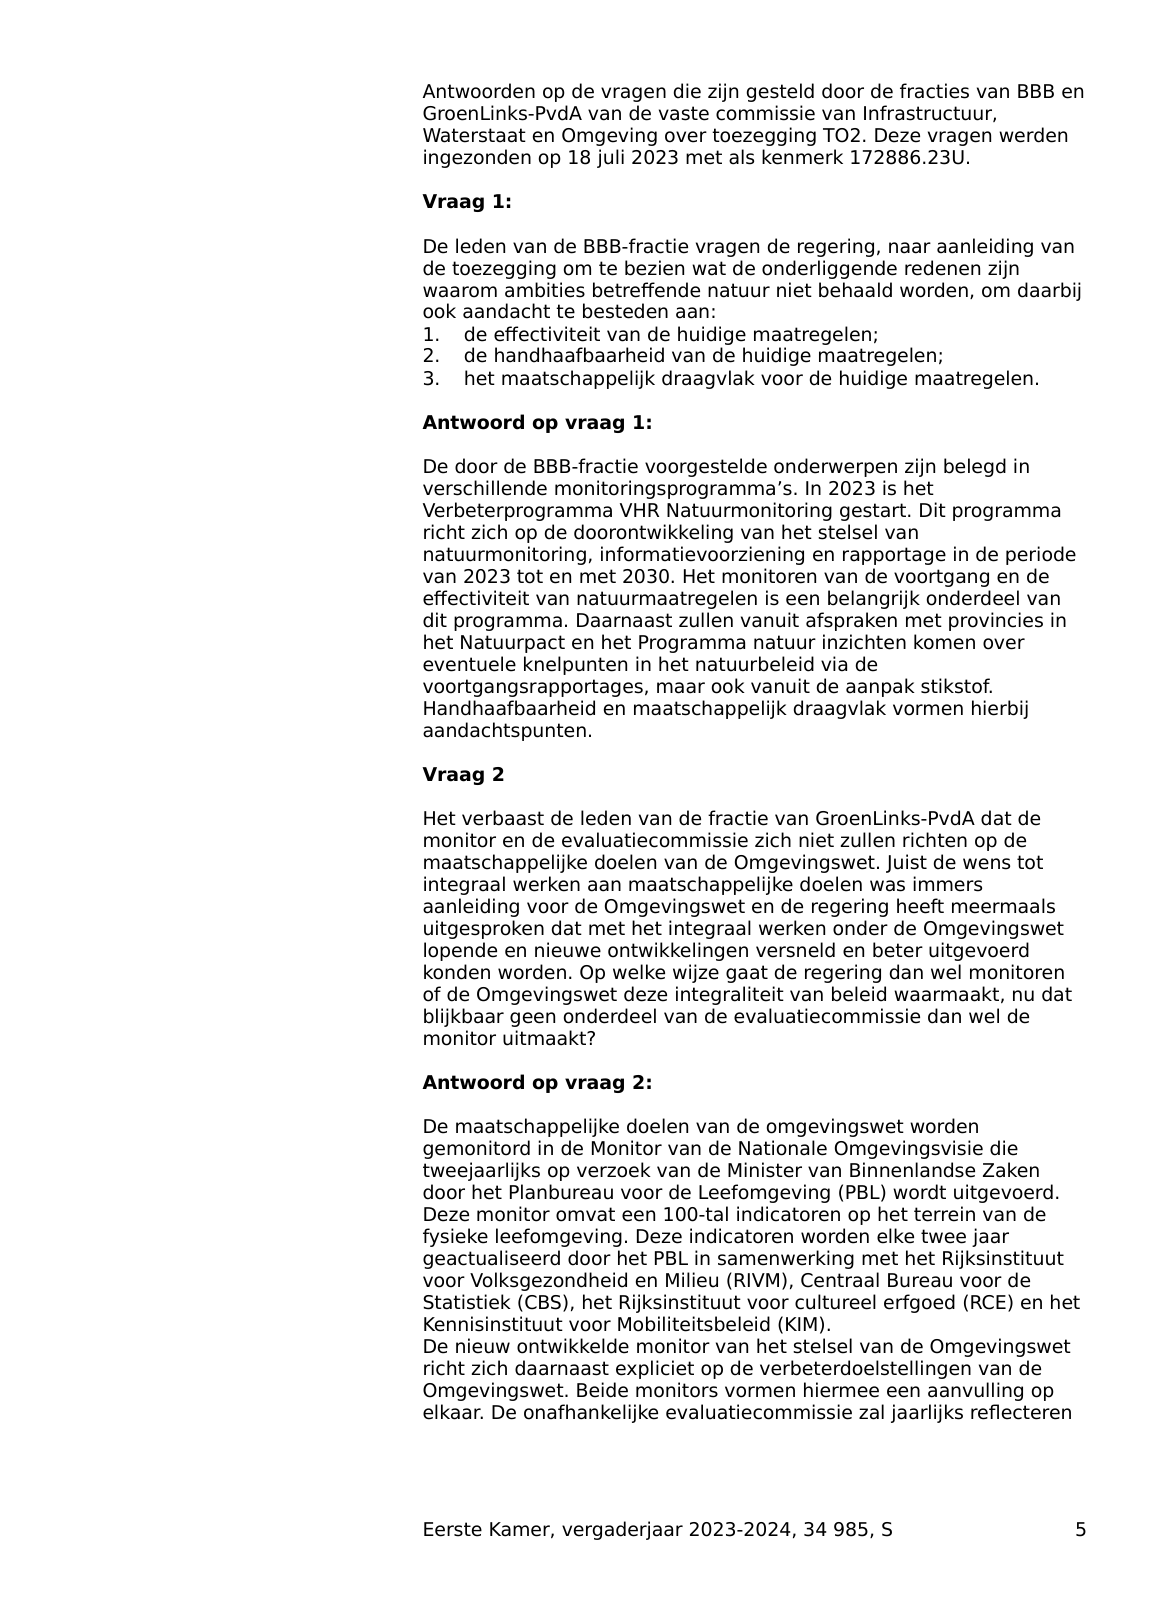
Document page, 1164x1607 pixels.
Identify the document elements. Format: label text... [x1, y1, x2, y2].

subtitle Vraag 2 [422, 764, 1087, 786]
text 2. de handhaafbaarheid van de huidige maatregelen; [422, 345, 1087, 367]
text 3. het maatschappelijk draagvlak voor de huidige maatregelen. [422, 367, 1087, 389]
subtitle Antwoord op vraag 2: [422, 1072, 1087, 1094]
text De leden van de BBB-fractie vragen de regering, naar aanleiding van de toezegging om te bezien wat de onderliggende redenen zijn waarom ambities betreffende natuur niet behaald worden, om daarbij ook aandacht te besteden aan: [422, 236, 1087, 323]
text 1. de effectiviteit van de huidige maatregelen; [422, 323, 1087, 345]
text De maatschappelijke doelen van de omgevingswet worden gemonitord in de Monitor van de Nationale Omgevingsvisie die tweejaarlijks op verzoek van de Minister van Binnenlandse Zaken door het Planbureau voor de Leefomgeving (PBL) wordt uitgevoerd. Deze monitor omvat een 100-tal indicatoren op het terrein van de fysieke leefomgeving. Deze indicatoren worden elke twee jaar geactualiseerd door het PBL in samenwerking met het Rijksinstituut voor Volksgezondheid en Milieu (RIVM), Centraal Bureau voor de Statistiek (CBS), het Rijksinstituut voor cultureel erfgoed (RCE) en het Kennisinstituut voor Mobiliteitsbeleid (KIM). [422, 1116, 1087, 1336]
text Het verbaast de leden van de fractie van GroenLinks-PvdA dat de monitor en de evaluatiecommissie zich niet zullen richten op de maatschappelijke doelen van de Omgevingswet. Juist de wens tot integraal werken aan maatschappelijke doelen was immers aanleiding voor de Omgevingswet en de regering heeft meermaals uitgesproken dat met het integraal werken onder de Omgevingswet lopende en nieuwe ontwikkelingen versneld en beter uitgevoerd konden worden. Op welke wijze gaat de regering dan wel monitoren of de Omgevingswet deze integraliteit van beleid waarmaakt, nu dat blijkbaar geen onderdeel van de evaluatiecommissie dan wel de monitor uitmaakt? [422, 808, 1087, 1049]
text De door de BBB-fractie voorgestelde onderwerpen zijn belegd in verschillende monitoringsprogramma’s. In 2023 is het Verbeterprogramma VHR Natuurmonitoring gestart. Dit programma richt zich op de doorontwikkeling van het stelsel van natuurmonitoring, informatievoorziening en rapportage in de periode van 2023 tot en met 2030. Het monitoren van de voortgang en de effectiviteit van natuurmaatregelen is een belangrijk onderdeel van dit programma. Daarnaast zullen vanuit afspraken met provincies in het Natuurpact en het Programma natuur inzichten komen over eventuele knelpunten in het natuurbeleid via de voortgangsrapportages, maar ook vanuit de aanpak stikstof. Handhaafbaarheid en maatschappelijk draagvlak vormen hierbij aandachtspunten. [422, 456, 1087, 741]
subtitle Vraag 1: [422, 191, 1087, 213]
subtitle Antwoord op vraag 1: [422, 412, 1087, 433]
text De nieuw ontwikkelde monitor van het stelsel van de Omgevingswet richt zich daarnaast expliciet op de verbeterdoelstellingen van de Omgevingswet. Beide monitors vormen hiermee een aanvulling op elkaar. De onafhankelijke evaluatiecommissie zal jaarlijks reflecteren [422, 1336, 1087, 1424]
text Antwoorden op de vragen die zijn gesteld door de fracties van BBB en GroenLinks-PvdA van de vaste commissie van Infrastructuur, Waterstaat en Omgeving over toezegging TO2. Deze vragen werden ingezonden op 18 juli 2023 met als kenmerk 172886.23U. [422, 81, 1087, 169]
